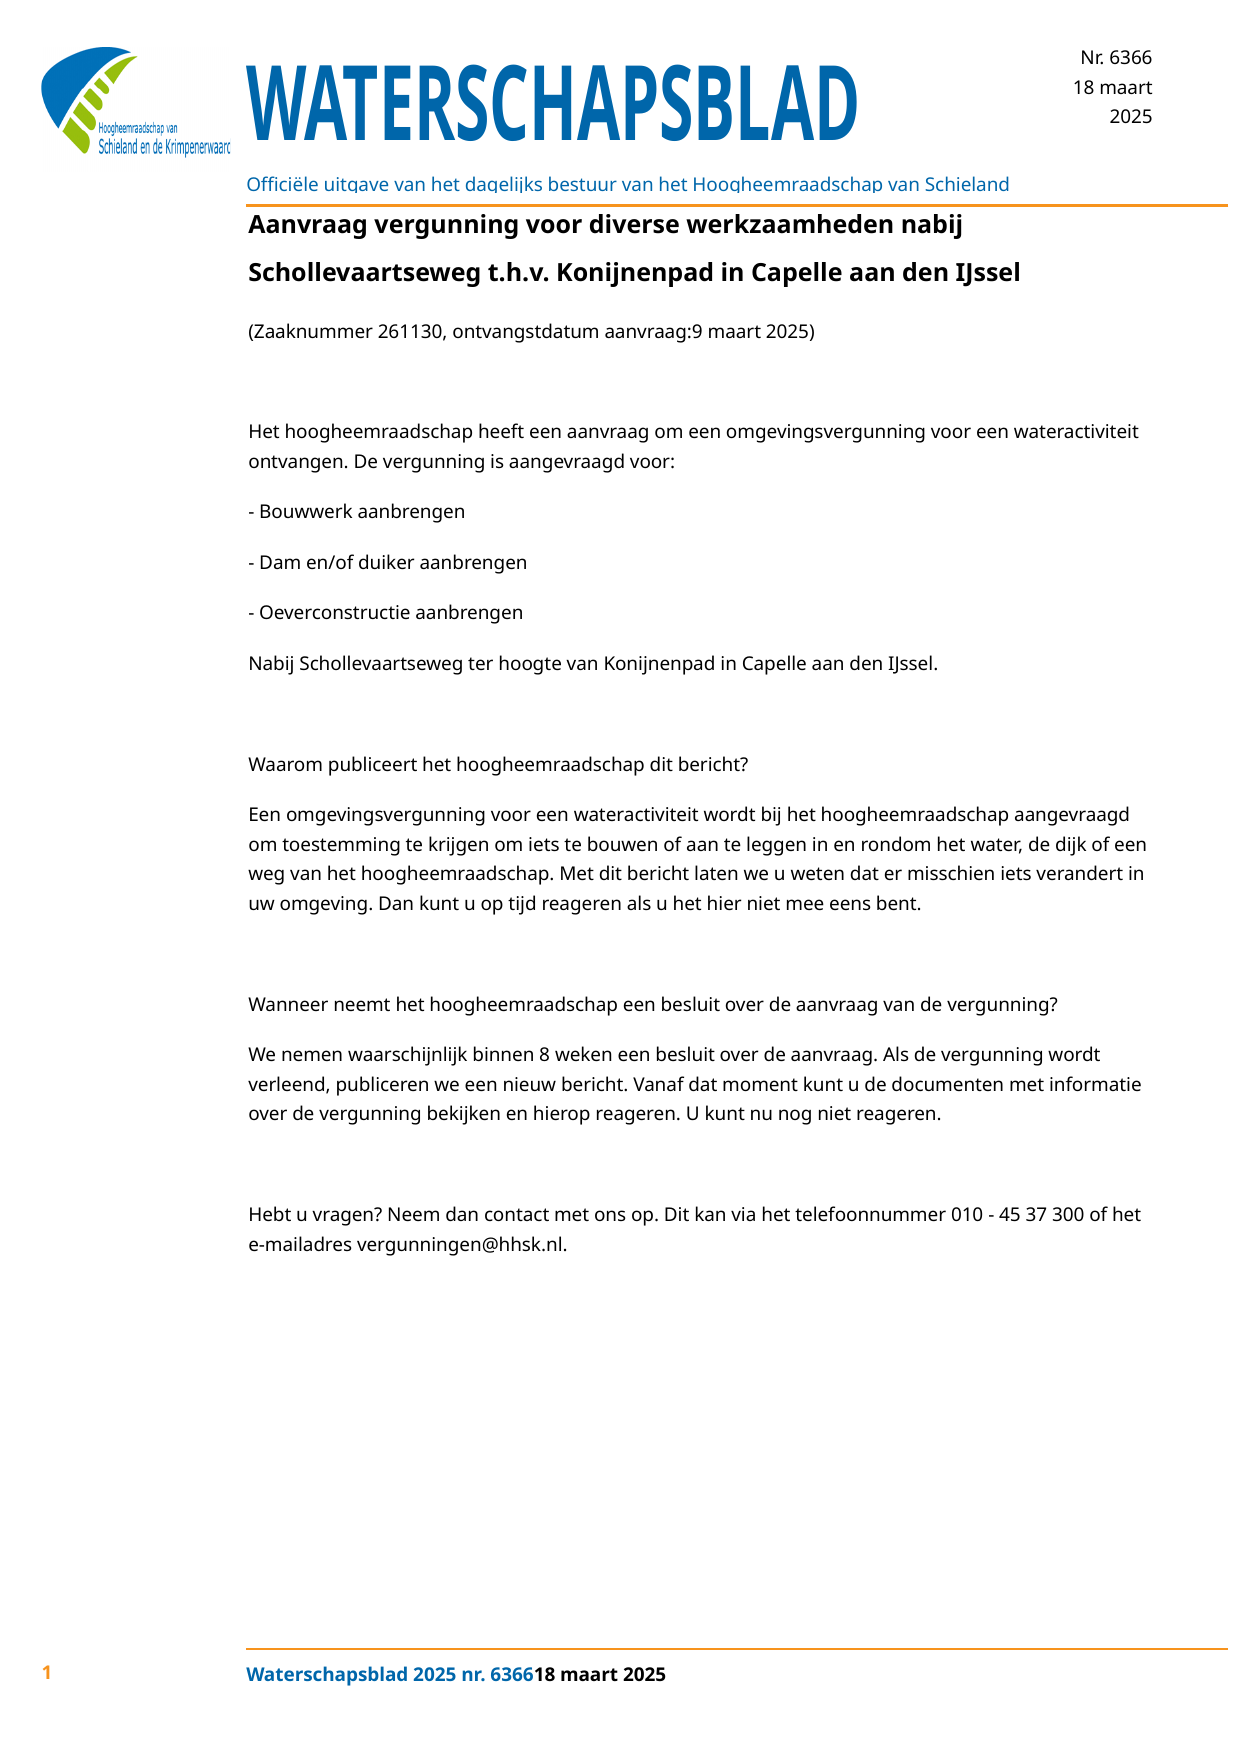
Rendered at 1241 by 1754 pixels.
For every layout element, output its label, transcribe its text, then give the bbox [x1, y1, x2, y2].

text Wanneer neemt het hoogheemraadschap een besluit over de aanvraag van de vergunning? [248, 991, 1152, 1017]
text Een omgevingsvergunning voor een wateractiviteit wordt bij het hoogheemraadschap aangevraagd om toestemming te krijgen om iets te bouwen of aan te leggen in en rondom het water, de dijk of een weg van het hoogheemraadschap. Met dit bericht laten we u weten dat er misschien iets verandert in uw omgeving. Dan kunt u op tijd reageren als u het hier niet mee eens bent. [248, 801, 1152, 916]
text - Bouwwerk aanbrengen [248, 499, 1152, 524]
picture [41, 47, 231, 172]
text - Dam en/of duiker aanbrengen [248, 549, 1152, 575]
text Het hoogheemraadschap heeft een aanvraag om een omgevingsvergunning voor een wateractiviteit ontvangen. De vergunning is aangevraagd voor: [248, 419, 1152, 474]
text Aanvraag vergunning voor diverse werkzaamheden nabij Schollevaartseweg t.h.v. Konijnenpad in Capelle aan den IJssel [248, 207, 1152, 288]
text (Zaaknummer 261130, ontvangstdatum aanvraag:9 maart 2025) [248, 318, 1152, 344]
text - Oeverconstructie aanbrengen [248, 599, 1152, 625]
text Waarom publiceert het hoogheemraadschap dit bericht? [248, 751, 1152, 777]
text Hebt u vragen? Neem dan contact met ons op. Dit kan via het telefoonnummer 010 - 45 37 300 of het e-mailadres vergunningen@hhsk.nl. [248, 1201, 1152, 1257]
text Nabij Schollevaartseweg ter hoogte van Konijnenpad in Capelle aan den IJssel. [248, 650, 1152, 676]
text We nemen waarschijnlijk binnen 8 weken een besluit over de aanvraag. Als de vergunning wordt verleend, publiceren we een nieuw bericht. Vanaf dat moment kunt u de documenten met informatie over de vergunning bekijken en hierop reageren. U kunt nu nog niet reageren. [248, 1041, 1152, 1126]
